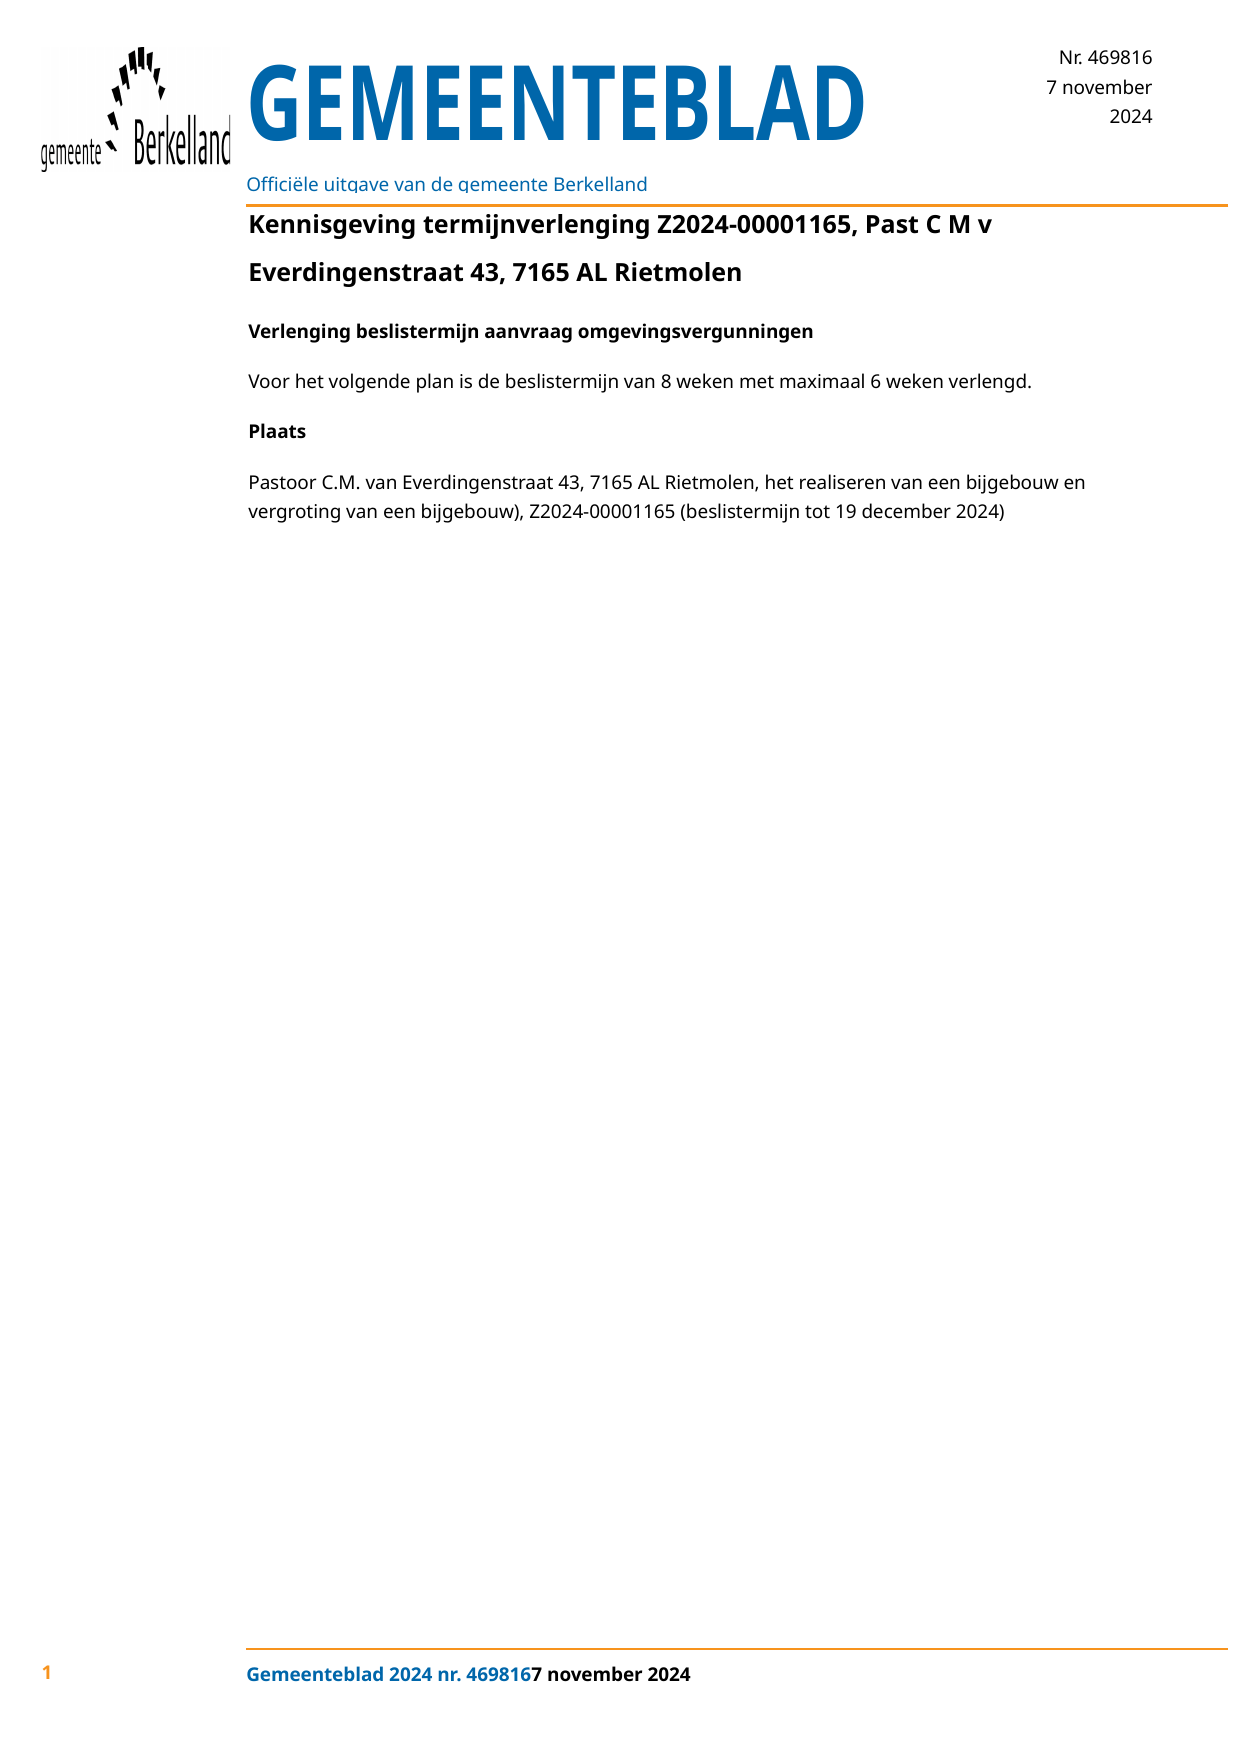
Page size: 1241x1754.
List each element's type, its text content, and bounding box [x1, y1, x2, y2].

text Voor het volgende plan is de beslistermijn van 8 weken met maximaal 6 weken verlengd. [248, 368, 1152, 394]
text Kennisgeving termijnverlenging Z2024-00001165, Past C M v Everdingenstraat 43, 7165 AL Rietmolen [248, 207, 1152, 288]
text Plaats [248, 419, 1152, 444]
text Verlenging beslistermijn aanvraag omgevingsvergunningen [248, 318, 1152, 344]
text Pastoor C.M. van Everdingenstraat 43, 7165 AL Rietmolen, het realiseren van een bijgebouw en vergroting van een bijgebouw), Z2024-00001165 (beslistermijn tot 19 december 2024) [248, 469, 1152, 524]
picture [41, 47, 231, 172]
